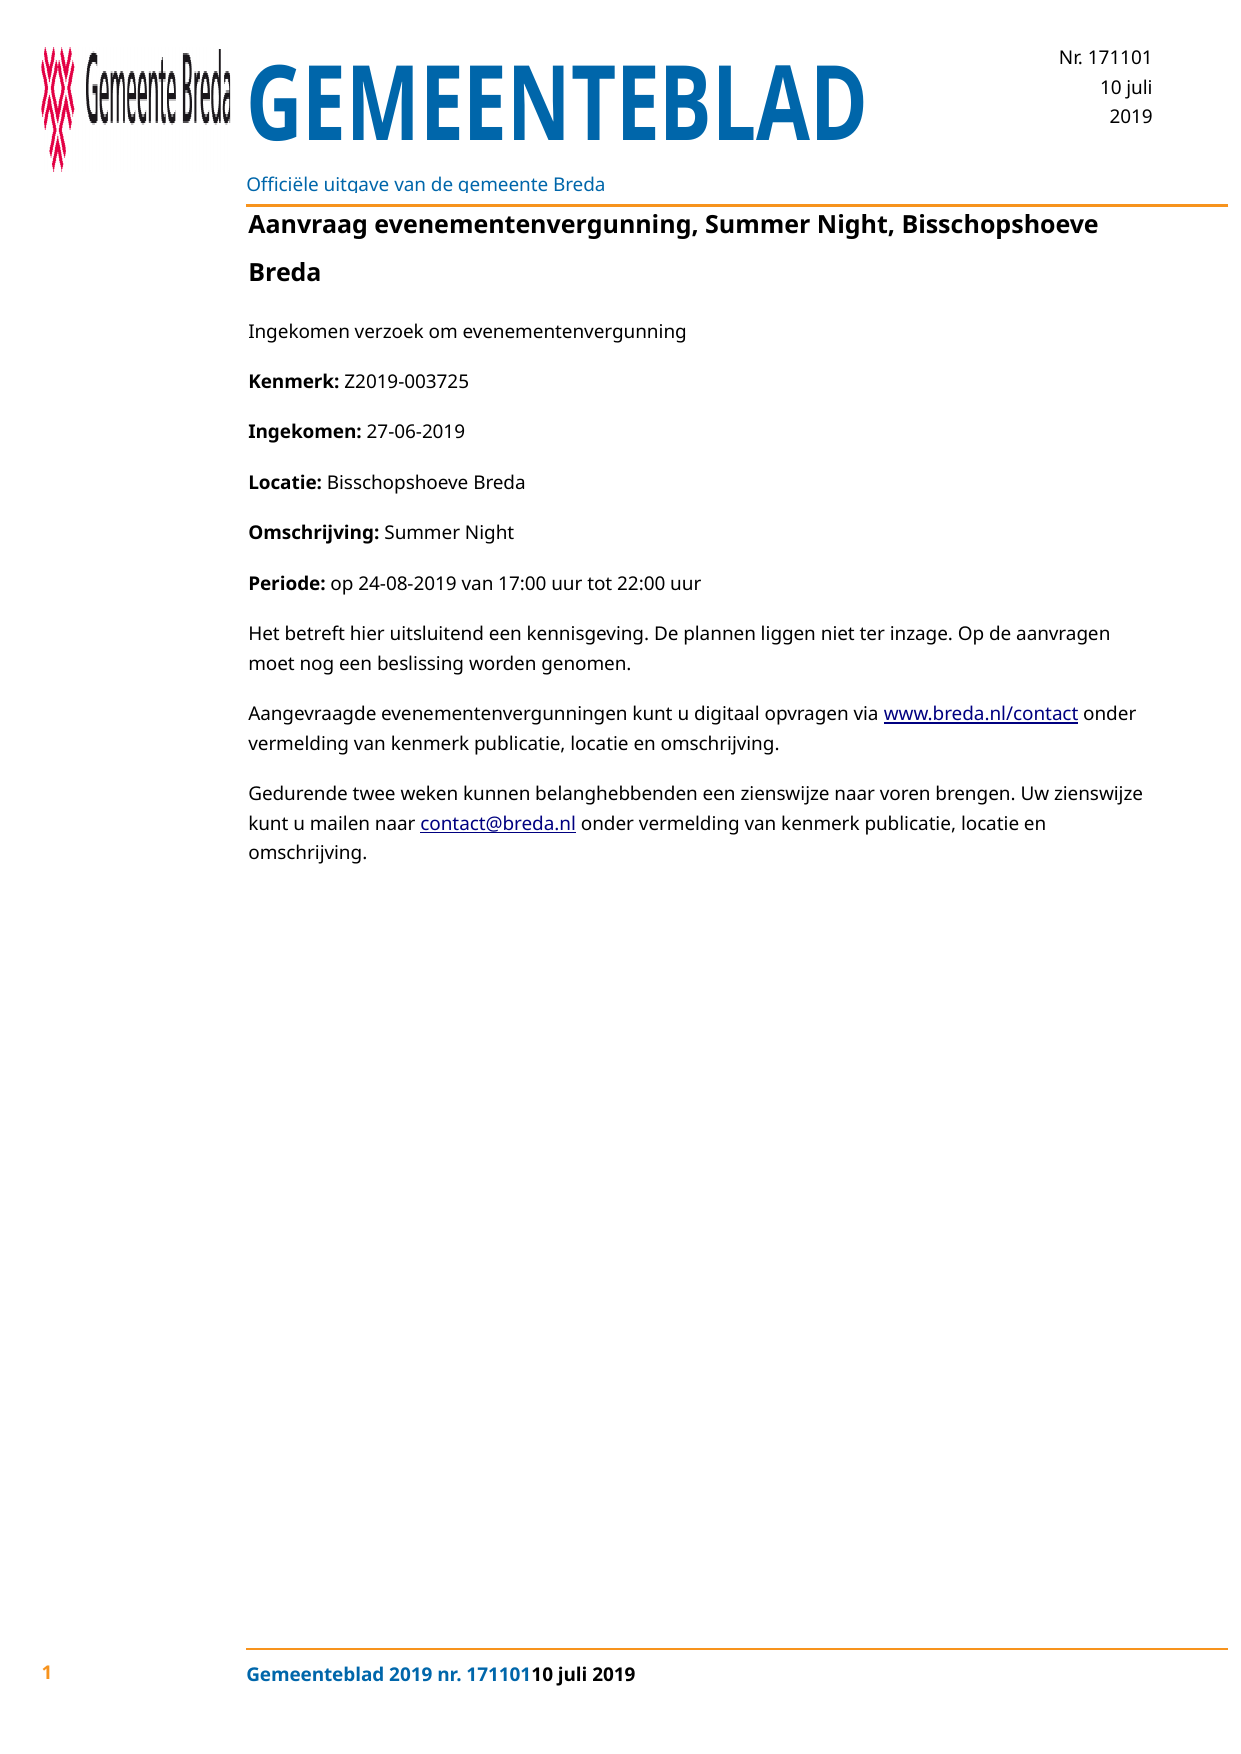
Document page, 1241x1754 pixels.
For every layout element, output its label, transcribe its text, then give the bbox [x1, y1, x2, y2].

text Gedurende twee weken kunnen belanghebbenden een zienswijze naar voren brengen. Uw zienswijze kunt u mailen naar contact@breda.nl onder vermelding van kenmerk publicatie, locatie en omschrijving. [248, 780, 1152, 865]
text Ingekomen: 27-06-2019 [248, 419, 1152, 444]
text Locatie: Bisschopshoeve Breda [248, 469, 1152, 495]
picture [41, 47, 231, 172]
text Periode: op 24-08-2019 van 17:00 uur tot 22:00 uur [248, 570, 1152, 596]
text Het betreft hier uitsluitend een kennisgeving. De plannen liggen niet ter inzage. Op de aanvragen moet nog een beslissing worden genomen. [248, 620, 1152, 676]
text Ingekomen verzoek om evenementenvergunning [248, 318, 1152, 344]
text Omschrijving: Summer Night [248, 519, 1152, 545]
text Aangevraagde evenementenvergunningen kunt u digitaal opvragen via www.breda.nl/contact onder vermelding van kenmerk publicatie, locatie en omschrijving. [248, 700, 1152, 756]
text Aanvraag evenementenvergunning, Summer Night, Bisschopshoeve Breda [248, 207, 1152, 288]
text Kenmerk: Z2019-003725 [248, 368, 1152, 394]
